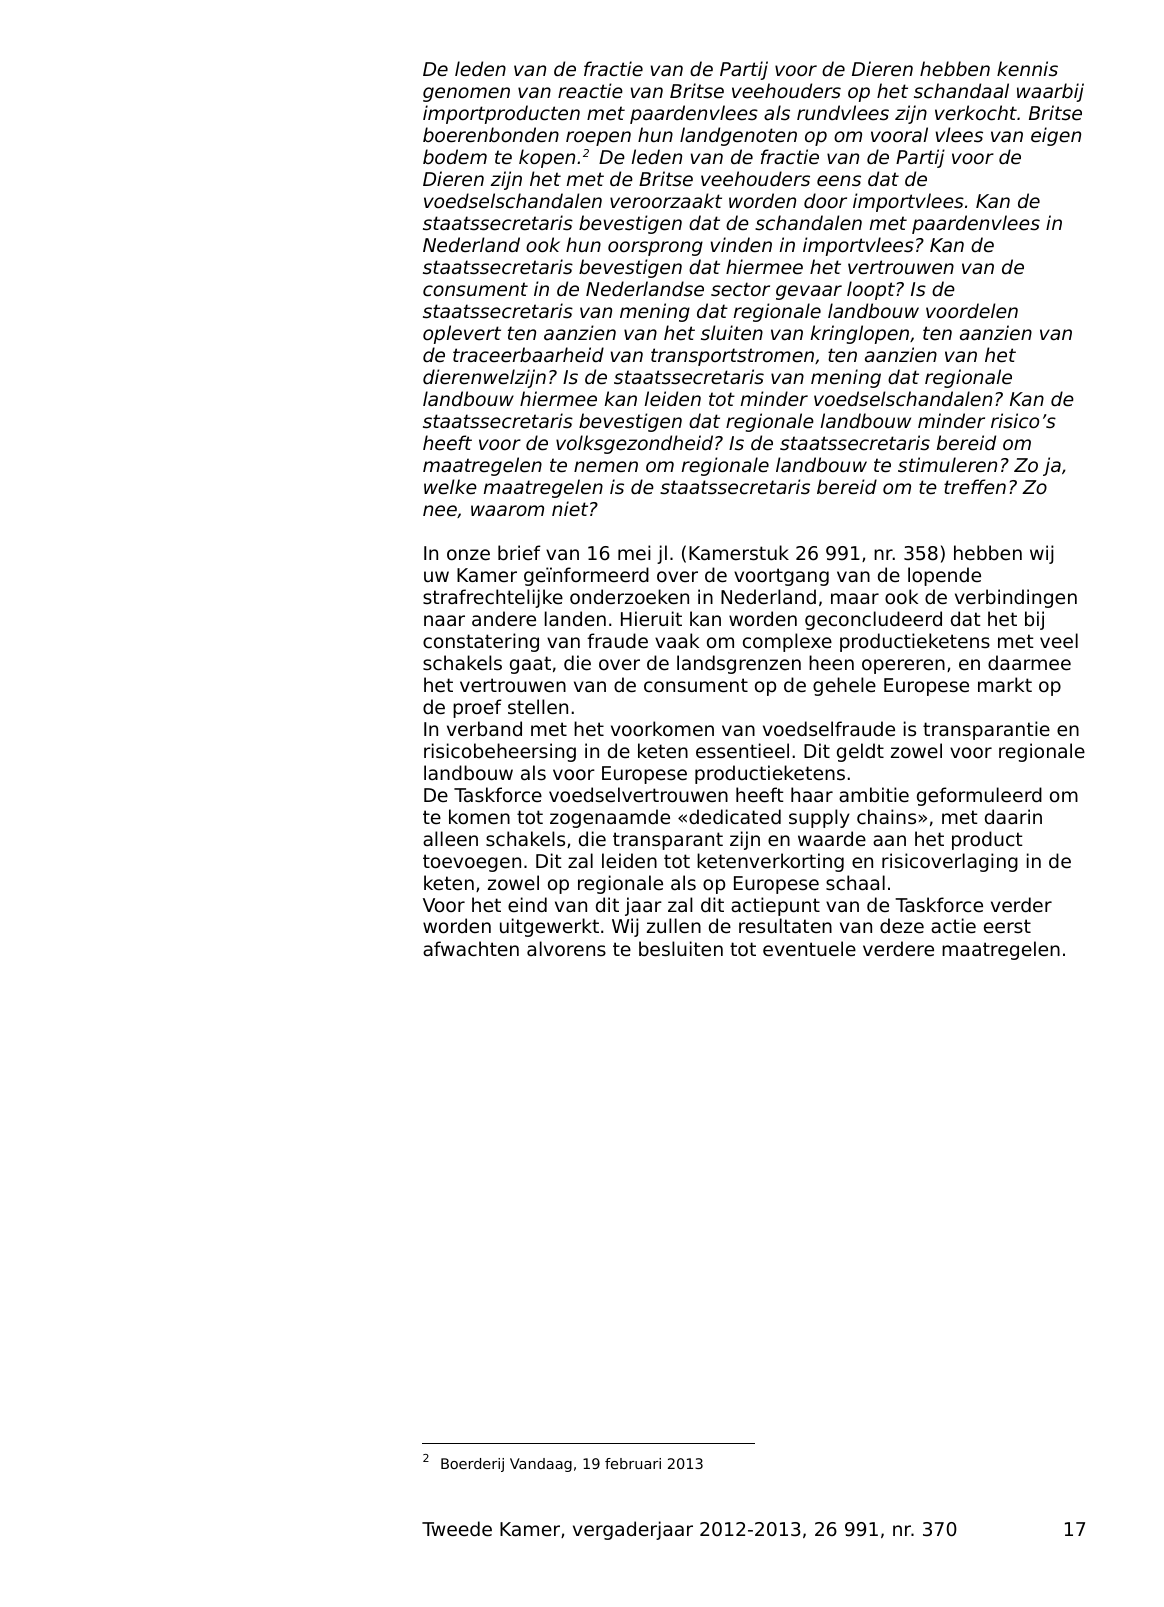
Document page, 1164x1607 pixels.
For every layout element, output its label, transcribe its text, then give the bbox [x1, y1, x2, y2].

text In verband met het voorkomen van voedselfraude is transparantie en risicobeheersing in de keten essentieel. Dit geldt zowel voor regionale landbouw als voor Europese productieketens. [422, 719, 1087, 784]
text In onze brief van 16 mei jl. (Kamerstuk 26 991, nr. 358) hebben wij uw Kamer geïnformeerd over de voortgang van de lopende strafrechtelijke onderzoeken in Nederland, maar ook de verbindingen naar andere landen. Hieruit kan worden geconcludeerd dat het bij constatering van fraude vaak om complexe productieketens met veel schakels gaat, die over de landsgrenzen heen opereren, en daarmee het vertrouwen van de consument op de gehele Europese markt op de proef stellen. [422, 543, 1087, 719]
text De Taskforce voedselvertrouwen heeft haar ambitie geformuleerd om te komen tot zogenaamde «dedicated supply chains», met daarin alleen schakels, die transparant zijn en waarde aan het product toevoegen. Dit zal leiden tot ketenverkorting en risicoverlaging in de keten, zowel op regionale als op Europese schaal. [422, 784, 1087, 894]
subtitle De leden van de fractie van de Partij voor de Dieren hebben kennis genomen van reactie van Britse veehouders op het schandaal waarbij importproducten met paardenvlees als rundvlees zijn verkocht. Britse boerenbonden roepen hun landgenoten op om vooral vlees van eigen bodem te kopen. De leden van de fractie van de Partij voor de Dieren zijn het met de Britse veehouders eens dat de voedselschandalen veroorzaakt worden door importvlees. Kan de staatssecretaris bevestigen dat de schandalen met paardenvlees in Nederland ook hun oorsprong vinden in importvlees? Kan de staatssecretaris bevestigen dat hiermee het vertrouwen van de consument in de Nederlandse sector gevaar loopt? Is de staatssecretaris van mening dat regionale landbouw voordelen oplevert ten aanzien van het sluiten van kringlopen, ten aanzien van de traceerbaarheid van transportstromen, ten aanzien van het dierenwelzijn? Is de staatssecretaris van mening dat regionale landbouw hiermee kan leiden tot minder voedselschandalen? Kan de staatssecretaris bevestigen dat regionale landbouw minder risico’s heeft voor de volksgezondheid? Is de staatssecretaris bereid om maatregelen te nemen om regionale landbouw te stimuleren? Zo ja, welke maatregelen is de staatssecretaris bereid om te treffen? Zo nee, waarom niet? [422, 59, 1087, 521]
text Boerderij Vandaag, 19 februari 2013 [422, 1452, 1087, 1474]
text Voor het eind van dit jaar zal dit actiepunt van de Taskforce verder worden uitgewerkt. Wij zullen de resultaten van deze actie eerst afwachten alvorens te besluiten tot eventuele verdere maatregelen. [422, 894, 1087, 960]
